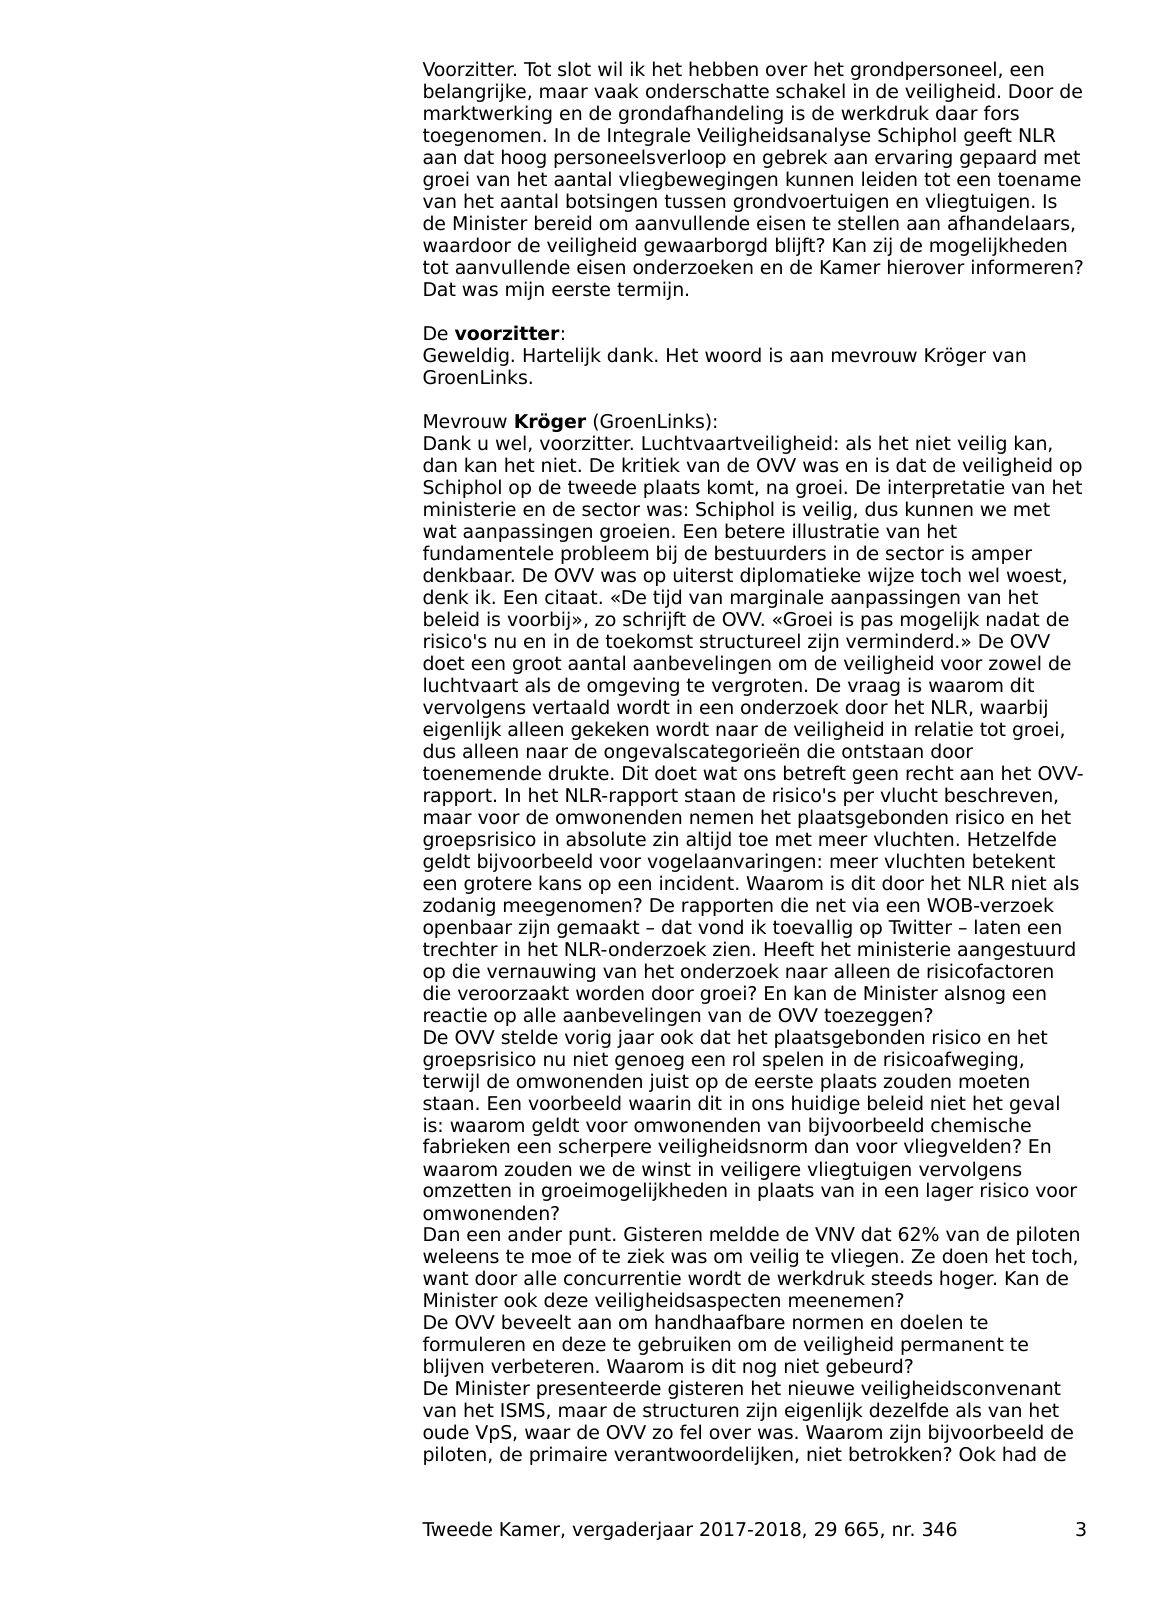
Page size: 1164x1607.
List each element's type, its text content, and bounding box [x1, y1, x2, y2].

text Dank u wel, voorzitter. Luchtvaartveiligheid: als het niet veilig kan, dan kan het niet. De kritiek van de OVV was en is dat de veiligheid op Schiphol op de tweede plaats komt, na groei. De interpretatie van het ministerie en de sector was: Schiphol is veilig, dus kunnen we met wat aanpassingen groeien. Een betere illustratie van het fundamentele probleem bij de bestuurders in de sector is amper denkbaar. De OVV was op uiterst diplomatieke wijze toch wel woest, denk ik. Een citaat. «De tijd van marginale aanpassingen van het beleid is voorbij», zo schrijft de OVV. «Groei is pas mogelijk nadat de risico's nu en in de toekomst structureel zijn verminderd.» De OVV doet een groot aantal aanbevelingen om de veiligheid voor zowel de luchtvaart als de omgeving te vergroten. De vraag is waarom dit vervolgens vertaald wordt in een onderzoek door het NLR, waarbij eigenlijk alleen gekeken wordt naar de veiligheid in relatie tot groei, dus alleen naar de ongevalscategorieën die ontstaan door toenemende drukte. Dit doet wat ons betreft geen recht aan het OVV-rapport. In het NLR-rapport staan de risico's per vlucht beschreven, maar voor de omwonenden nemen het plaatsgebonden risico en het groepsrisico in absolute zin altijd toe met meer vluchten. Hetzelfde geldt bijvoorbeeld voor vogelaanvaringen: meer vluchten betekent een grotere kans op een incident. Waarom is dit door het NLR niet als zodanig meegenomen? De rapporten die net via een WOB-verzoek openbaar zijn gemaakt – dat vond ik toevallig op Twitter – laten een trechter in het NLR-onderzoek zien. Heeft het ministerie aangestuurd op die vernauwing van het onderzoek naar alleen de risicofactoren die veroorzaakt worden door groei? En kan de Minister alsnog een reactie op alle aanbevelingen van de OVV toezeggen? [422, 433, 1087, 1027]
text Mevrouw Kröger (GroenLinks): [422, 411, 1087, 433]
text Dan een ander punt. Gisteren meldde de VNV dat 62% van de piloten weleens te moe of te ziek was om veilig te vliegen. Ze doen het toch, want door alle concurrentie wordt de werkdruk steeds hoger. Kan de Minister ook deze veiligheidsaspecten meenemen? [422, 1224, 1087, 1312]
text De voorzitter: [422, 323, 1087, 345]
text De OVV beveelt aan om handhaafbare normen en doelen te formuleren en deze te gebruiken om de veiligheid permanent te blijven verbeteren. Waarom is dit nog niet gebeurd? [422, 1312, 1087, 1378]
text De OVV stelde vorig jaar ook dat het plaatsgebonden risico en het groepsrisico nu niet genoeg een rol spelen in de risicoafweging, terwijl de omwonenden juist op de eerste plaats zouden moeten staan. Een voorbeeld waarin dit in ons huidige beleid niet het geval is: waarom geldt voor omwonenden van bijvoorbeeld chemische fabrieken een scherpere veiligheidsnorm dan voor vliegvelden? En waarom zouden we de winst in veiligere vliegtuigen vervolgens omzetten in groeimogelijkheden in plaats van in een lager risico voor omwonenden? [422, 1027, 1087, 1224]
text Voorzitter. Tot slot wil ik het hebben over het grondpersoneel, een belangrijke, maar vaak onderschatte schakel in de veiligheid. Door de marktwerking en de grondafhandeling is de werkdruk daar fors toegenomen. In de Integrale Veiligheidsanalyse Schiphol geeft NLR aan dat hoog personeelsverloop en gebrek aan ervaring gepaard met groei van het aantal vliegbewegingen kunnen leiden tot een toename van het aantal botsingen tussen grondvoertuigen en vliegtuigen. Is de Minister bereid om aanvullende eisen te stellen aan afhandelaars, waardoor de veiligheid gewaarborgd blijft? Kan zij de mogelijkheden tot aanvullende eisen onderzoeken en de Kamer hierover informeren? [422, 59, 1087, 279]
text De Minister presenteerde gisteren het nieuwe veiligheidsconvenant van het ISMS, maar de structuren zijn eigenlijk dezelfde als van het oude VpS, waar de OVV zo fel over was. Waarom zijn bijvoorbeeld de piloten, de primaire verantwoordelijken, niet betrokken? Ook had de [422, 1378, 1087, 1466]
text Dat was mijn eerste termijn. [422, 279, 1087, 301]
text Geweldig. Hartelijk dank. Het woord is aan mevrouw Kröger van GroenLinks. [422, 345, 1087, 389]
